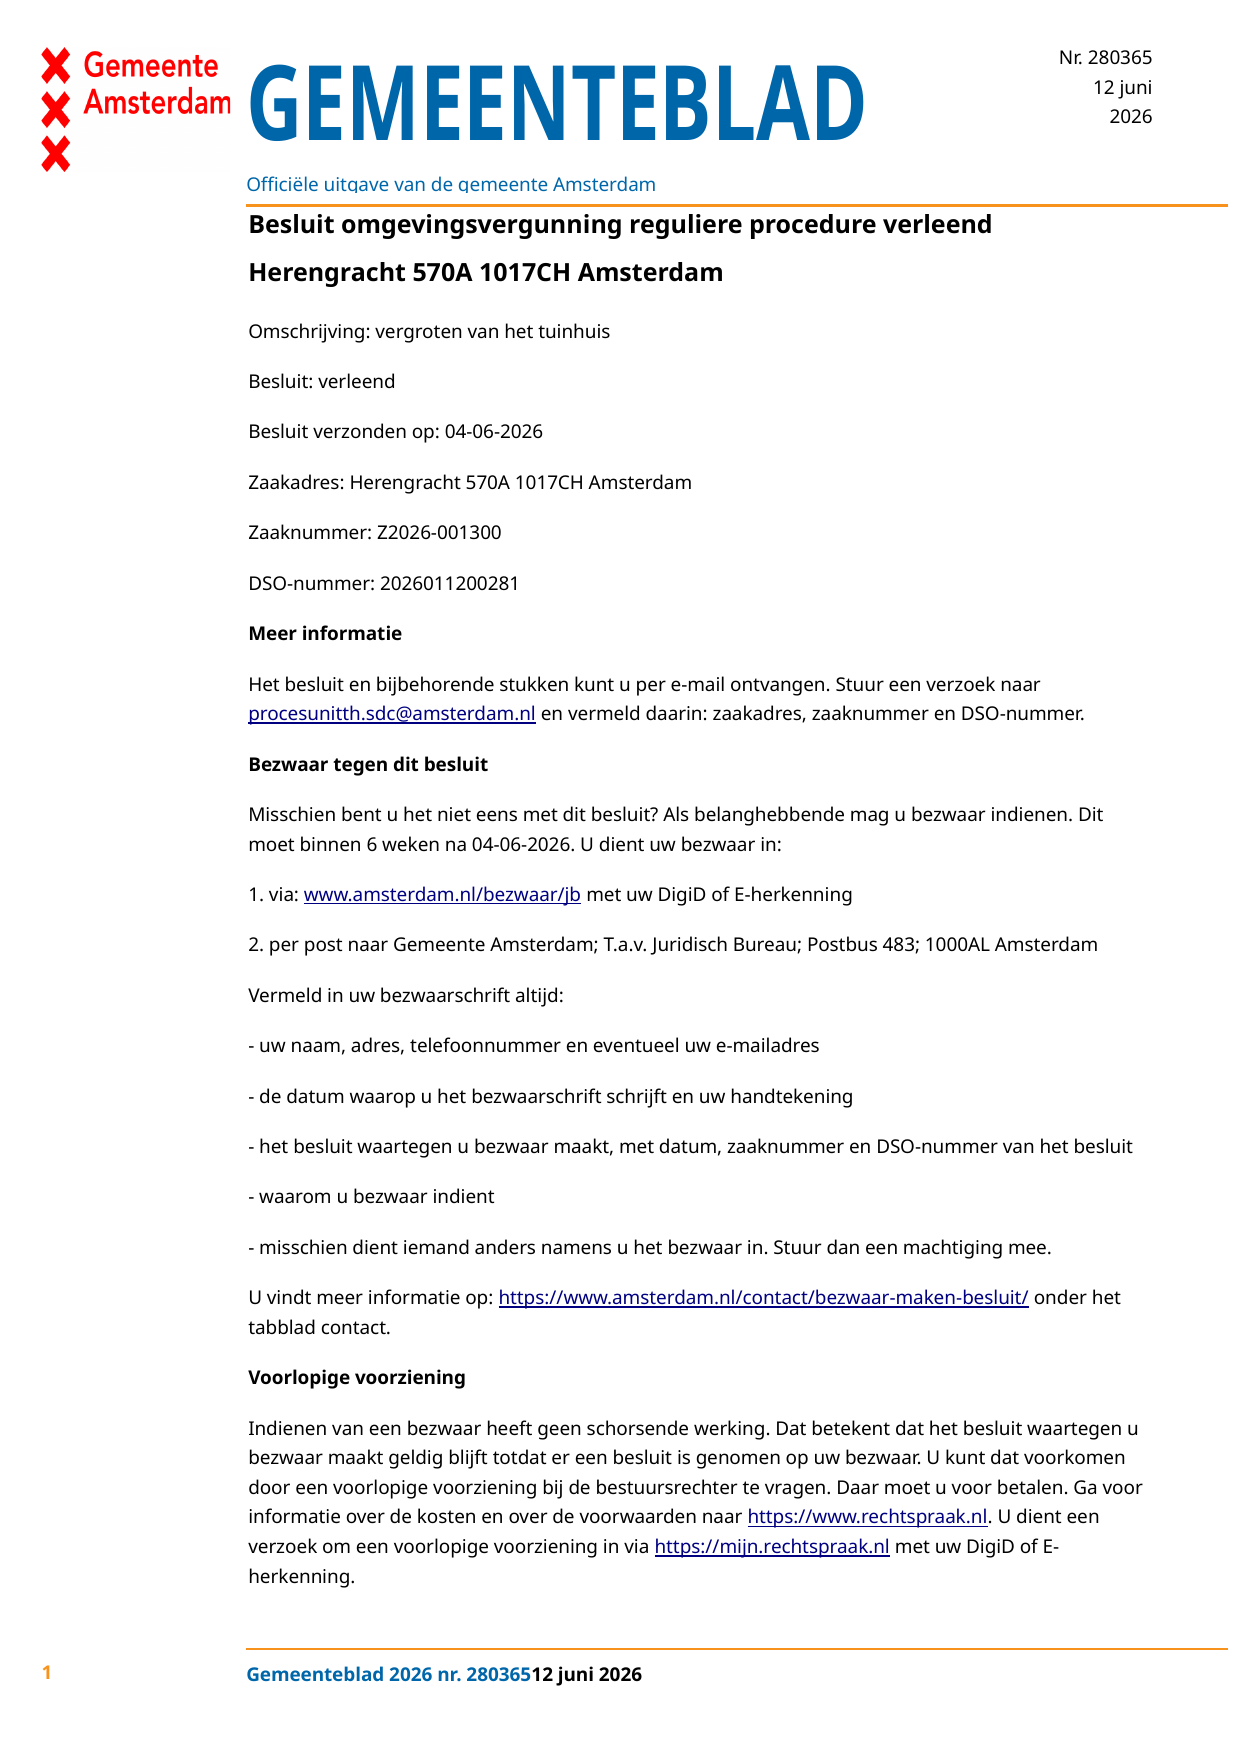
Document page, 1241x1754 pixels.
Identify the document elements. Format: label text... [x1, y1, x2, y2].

text Voorlopige voorziening [248, 1364, 1152, 1390]
text U vindt meer informatie op: https://www.amsterdam.nl/contact/bezwaar-maken-besluit/ onder het tabblad contact. [248, 1284, 1152, 1340]
text - het besluit waartegen u bezwaar maakt, met datum, zaaknummer en DSO-nummer van het besluit [248, 1133, 1152, 1159]
text Besluit verzonden op: 04-06-2026 [248, 419, 1152, 444]
text Meer informatie [248, 620, 1152, 646]
text Vermeld in uw bezwaarschrift altijd: [248, 982, 1152, 1008]
text - de datum waarop u het bezwaarschrift schrijft en uw handtekening [248, 1083, 1152, 1109]
text 1. via: www.amsterdam.nl/bezwaar/jb met uw DigiD of E-herkenning [248, 881, 1152, 907]
text Zaakadres: Herengracht 570A 1017CH Amsterdam [248, 469, 1152, 495]
text Bezwaar tegen dit besluit [248, 751, 1152, 777]
text Misschien bent u het niet eens met dit besluit? Als belanghebbende mag u bezwaar indienen. Dit moet binnen 6 weken na 04-06-2026. U dient uw bezwaar in: [248, 801, 1152, 857]
text DSO-nummer: 2026011200281 [248, 570, 1152, 596]
text Omschrijving: vergroten van het tuinhuis [248, 318, 1152, 344]
text Indienen van een bezwaar heeft geen schorsende werking. Dat betekent dat het besluit waartegen u bezwaar maakt geldig blijft totdat er een besluit is genomen op uw bezwaar. U kunt dat voorkomen door een voorlopige voorziening bij de bestuursrechter te vragen. Daar moet u voor betalen. Ga voor informatie over de kosten en over de voorwaarden naar https://www.rechtspraak.nl. U dient een verzoek om een voorlopige voorziening in via https://mijn.rechtspraak.nl met uw DigiD of E-herkenning. [248, 1415, 1152, 1589]
text - waarom u bezwaar indient [248, 1184, 1152, 1209]
picture [41, 47, 231, 172]
text 2. per post naar Gemeente Amsterdam; T.a.v. Juridisch Bureau; Postbus 483; 1000AL Amsterdam [248, 932, 1152, 957]
text - uw naam, adres, telefoonnummer en eventueel uw e-mailadres [248, 1032, 1152, 1058]
text Het besluit en bijbehorende stukken kunt u per e-mail ontvangen. Stuur een verzoek naar procesunitth.sdc@amsterdam.nl en vermeld daarin: zaakadres, zaaknummer en DSO-nummer. [248, 671, 1152, 726]
text - misschien dient iemand anders namens u het bezwaar in. Stuur dan een machtiging mee. [248, 1234, 1152, 1260]
text Besluit: verleend [248, 368, 1152, 394]
text Zaaknummer: Z2026-001300 [248, 519, 1152, 545]
text Besluit omgevingsvergunning reguliere procedure verleend Herengracht 570A 1017CH Amsterdam [248, 207, 1152, 288]
